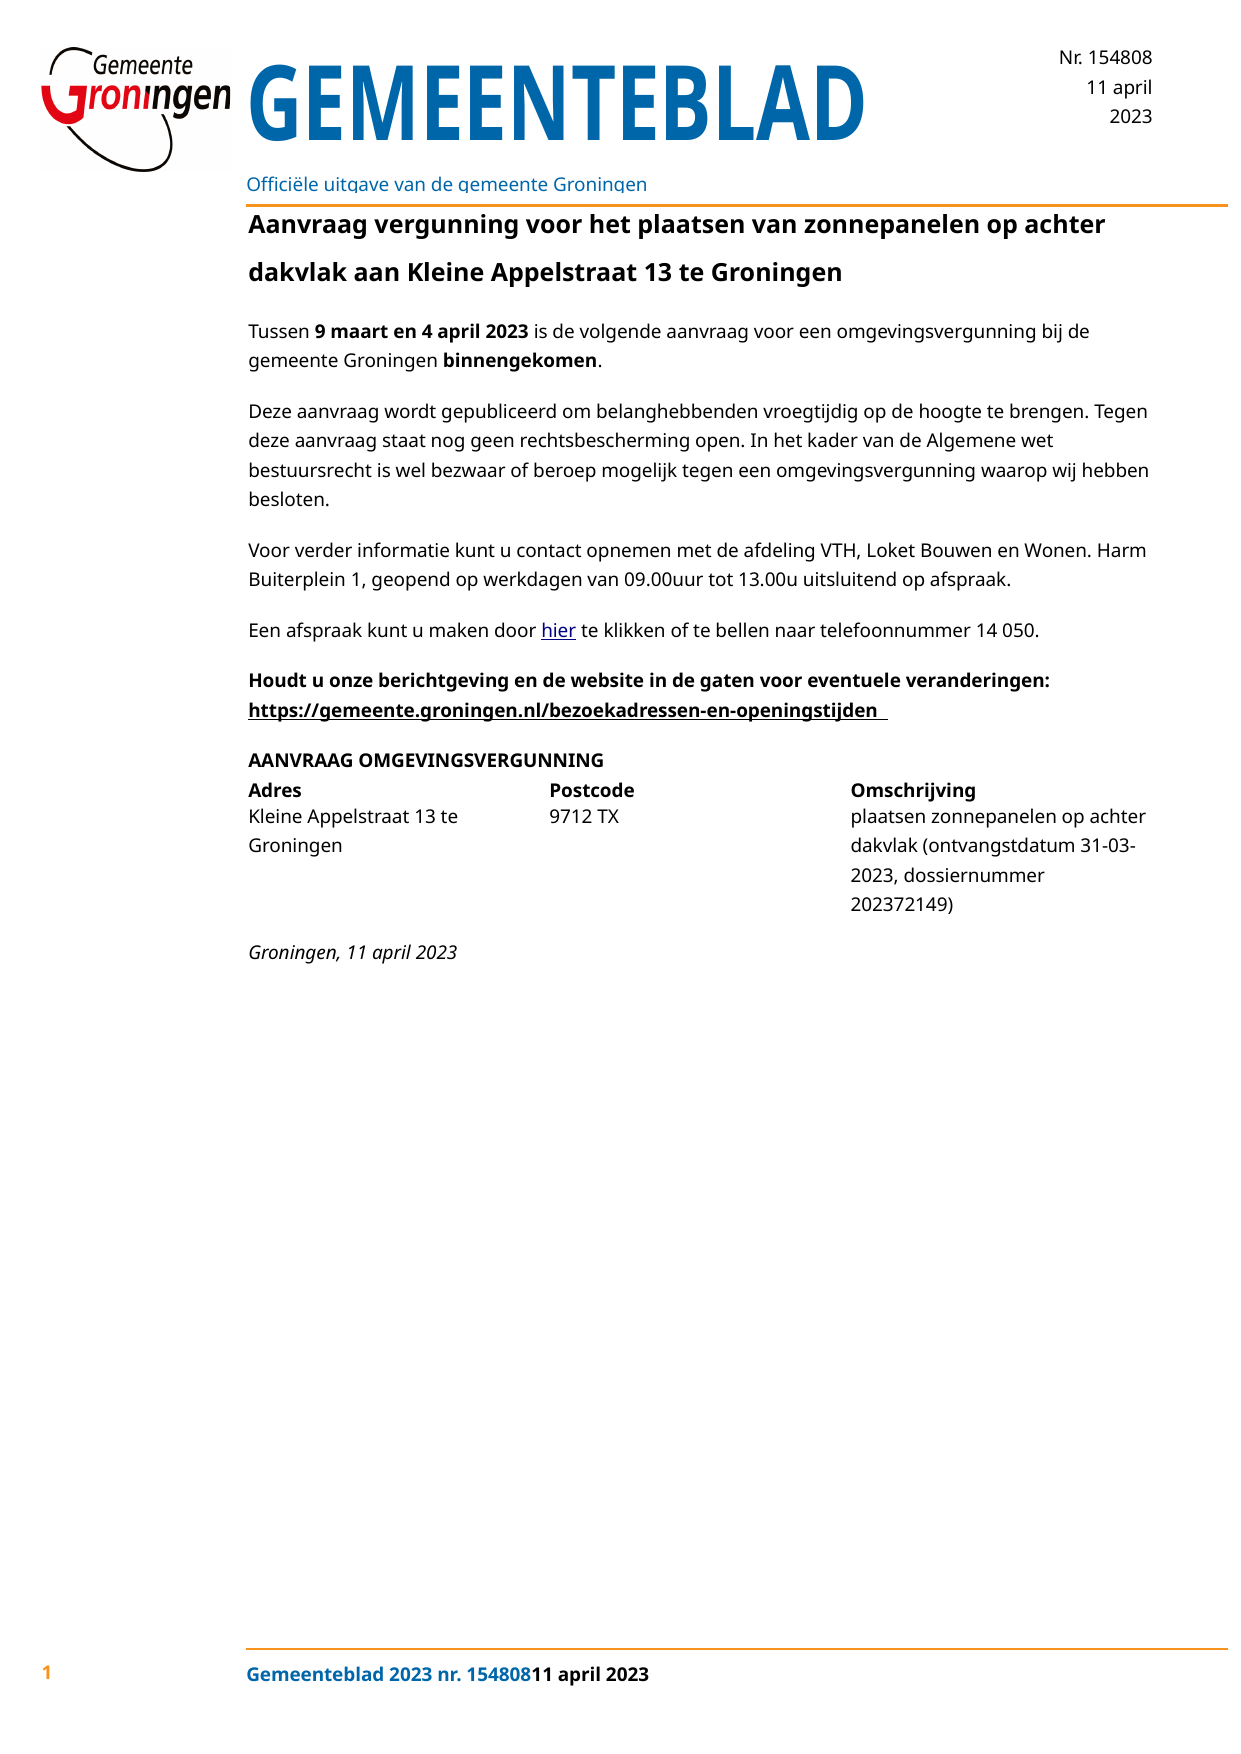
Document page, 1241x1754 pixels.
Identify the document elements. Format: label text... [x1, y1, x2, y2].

text Groningen, 11 april 2023 [248, 939, 1152, 964]
table_header Adres [248, 777, 549, 803]
text Houdt u onze berichtgeving en de website in de gaten voor eventuele veranderingen: https://gemeente.groningen.nl/bezoekadressen-en-openingstijden [248, 667, 1152, 723]
picture [41, 47, 231, 172]
table_cell Kleine Appelstraat 13 te Groningen [248, 803, 549, 917]
text Voor verder informatie kunt u contact opnemen met de afdeling VTH, Loket Bouwen en Wonen. Harm Buiterplein 1, geopend op werkdagen van 09.00uur tot 13.00u uitsluitend op afspraak. [248, 537, 1152, 592]
text Een afspraak kunt u maken door hier te klikken of te bellen naar telefoonnummer 14 050. [248, 617, 1152, 643]
table_header Postcode [549, 777, 850, 803]
text Deze aanvraag wordt gepubliceerd om belanghebbenden vroegtijdig op de hoogte te brengen. Tegen deze aanvraag staat nog geen rechtsbescherming open. In het kader van de Algemene wet bestuursrecht is wel bezwaar of beroep mogelijk tegen een omgevingsvergunning waarop wij hebben besloten. [248, 398, 1152, 512]
table_cell plaatsen zonnepanelen op achter dakvlak (ontvangstdatum 31-03-2023, dossiernummer 202372149) [850, 803, 1152, 917]
text Aanvraag vergunning voor het plaatsen van zonnepanelen op achter dakvlak aan Kleine Appelstraat 13 te Groningen [248, 207, 1152, 288]
table_header Omschrijving [850, 777, 1152, 803]
text AANVRAAG OMGEVINGSVERGUNNING [248, 747, 1152, 773]
table_cell 9712 TX [549, 803, 850, 917]
text Tussen 9 maart en 4 april 2023 is de volgende aanvraag voor een omgevingsvergunning bij de gemeente Groningen binnengekomen. [248, 318, 1152, 373]
